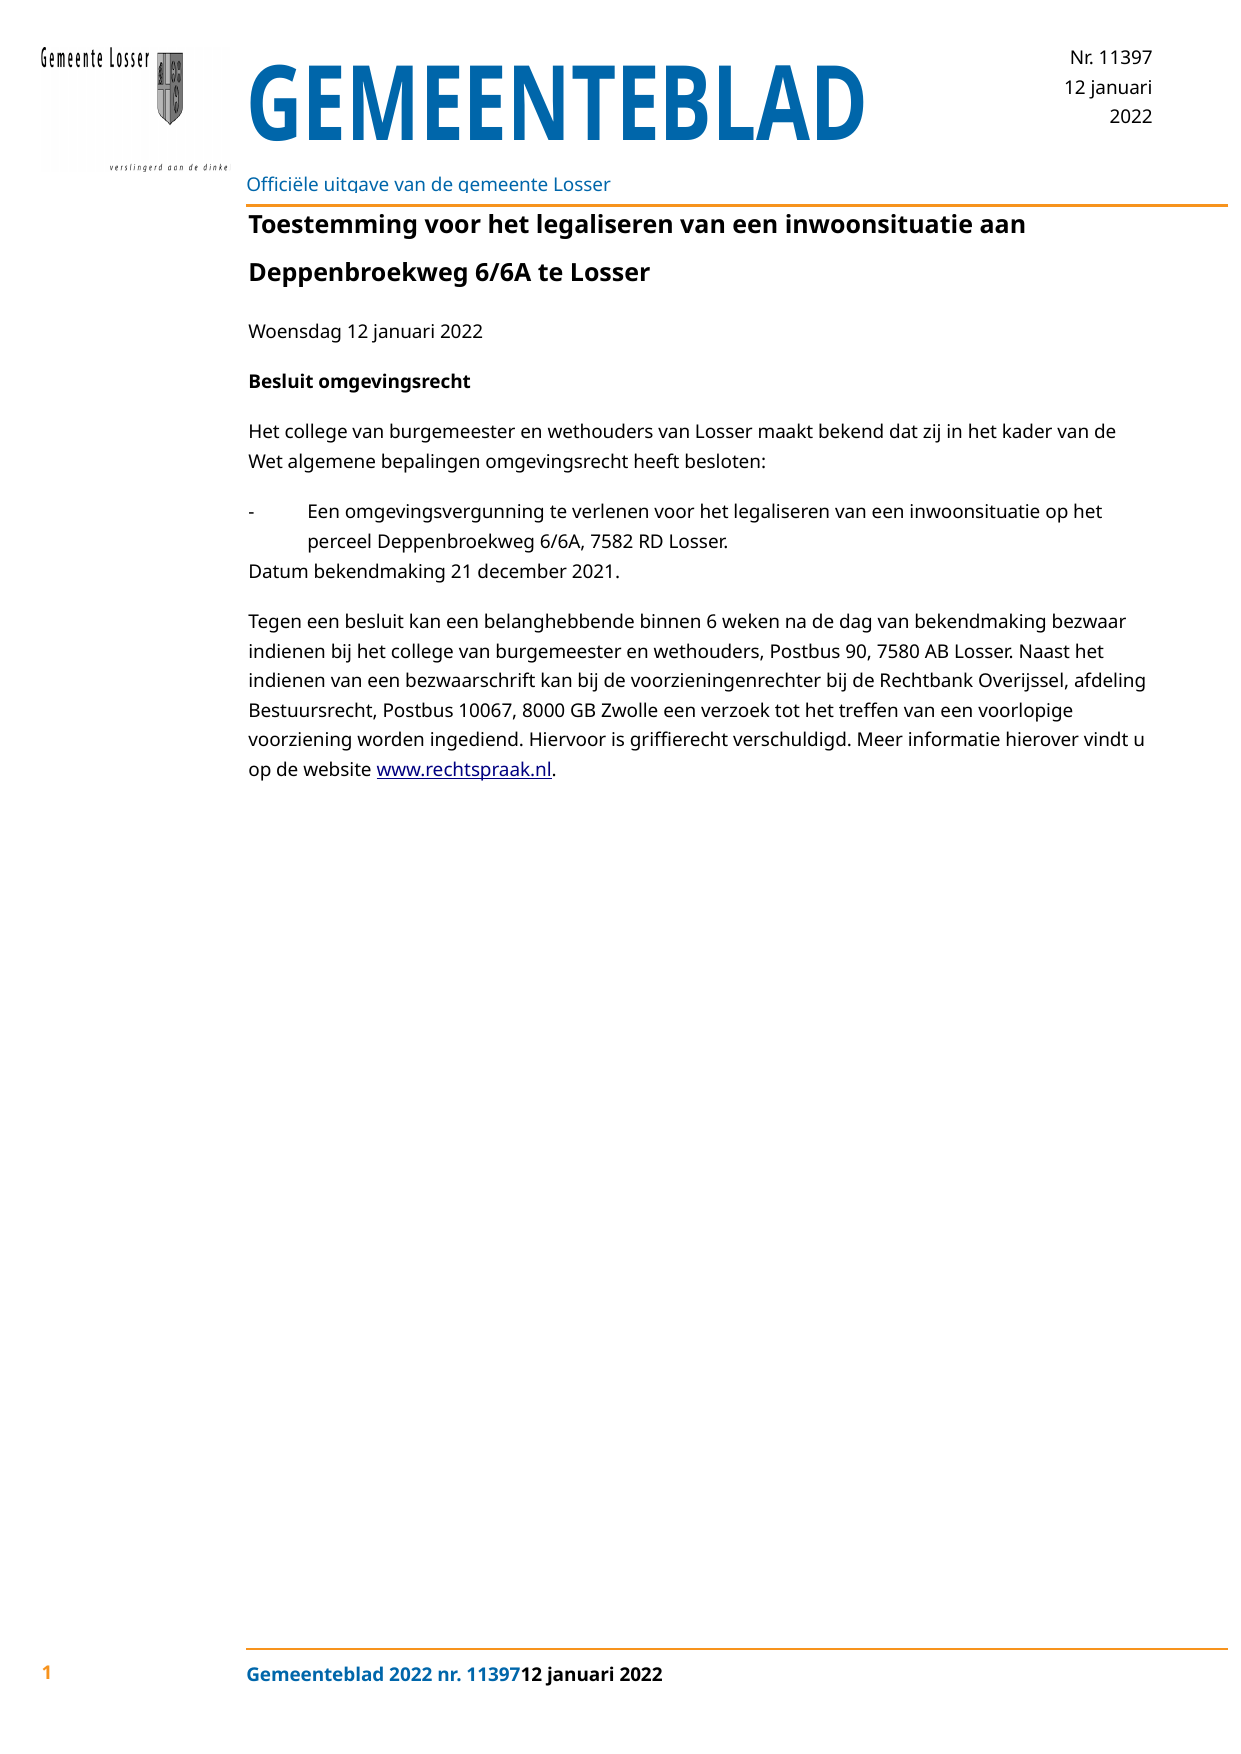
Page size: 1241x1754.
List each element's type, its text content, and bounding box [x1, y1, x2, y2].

text Besluit omgevingsrecht [248, 368, 1152, 394]
text Datum bekendmaking 21 december 2021. [248, 558, 1152, 584]
text Tegen een besluit kan een belanghebbende binnen 6 weken na de dag van bekendmaking bezwaar indienen bij het college van burgemeester en wethouders, Postbus 90, 7580 AB Losser. Naast het indienen van een bezwaarschrift kan bij de voorzieningenrechter bij de Rechtbank Overijssel, afdeling Bestuursrecht, Postbus 10067, 8000 GB Zwolle een verzoek tot het treffen van een voorlopige voorziening worden ingediend. Hiervoor is griffierecht verschuldigd. Meer informatie hierover vindt u op de website www.rechtspraak.nl. [248, 608, 1152, 782]
list Een omgevingsvergunning te verlenen voor het legaliseren van een inwoonsituatie op het perceel Deppenbroekweg 6/6A, 7582 RD Losser. [248, 499, 1152, 554]
text Woensdag 12 januari 2022 [248, 318, 1152, 344]
text Het college van burgemeester en wethouders van Losser maakt bekend dat zij in het kader van de Wet algemene bepalingen omgevingsrecht heeft besloten: [248, 419, 1152, 474]
picture [41, 47, 231, 172]
text Toestemming voor het legaliseren van een inwoonsituatie aan Deppenbroekweg 6/6A te Losser [248, 207, 1152, 288]
